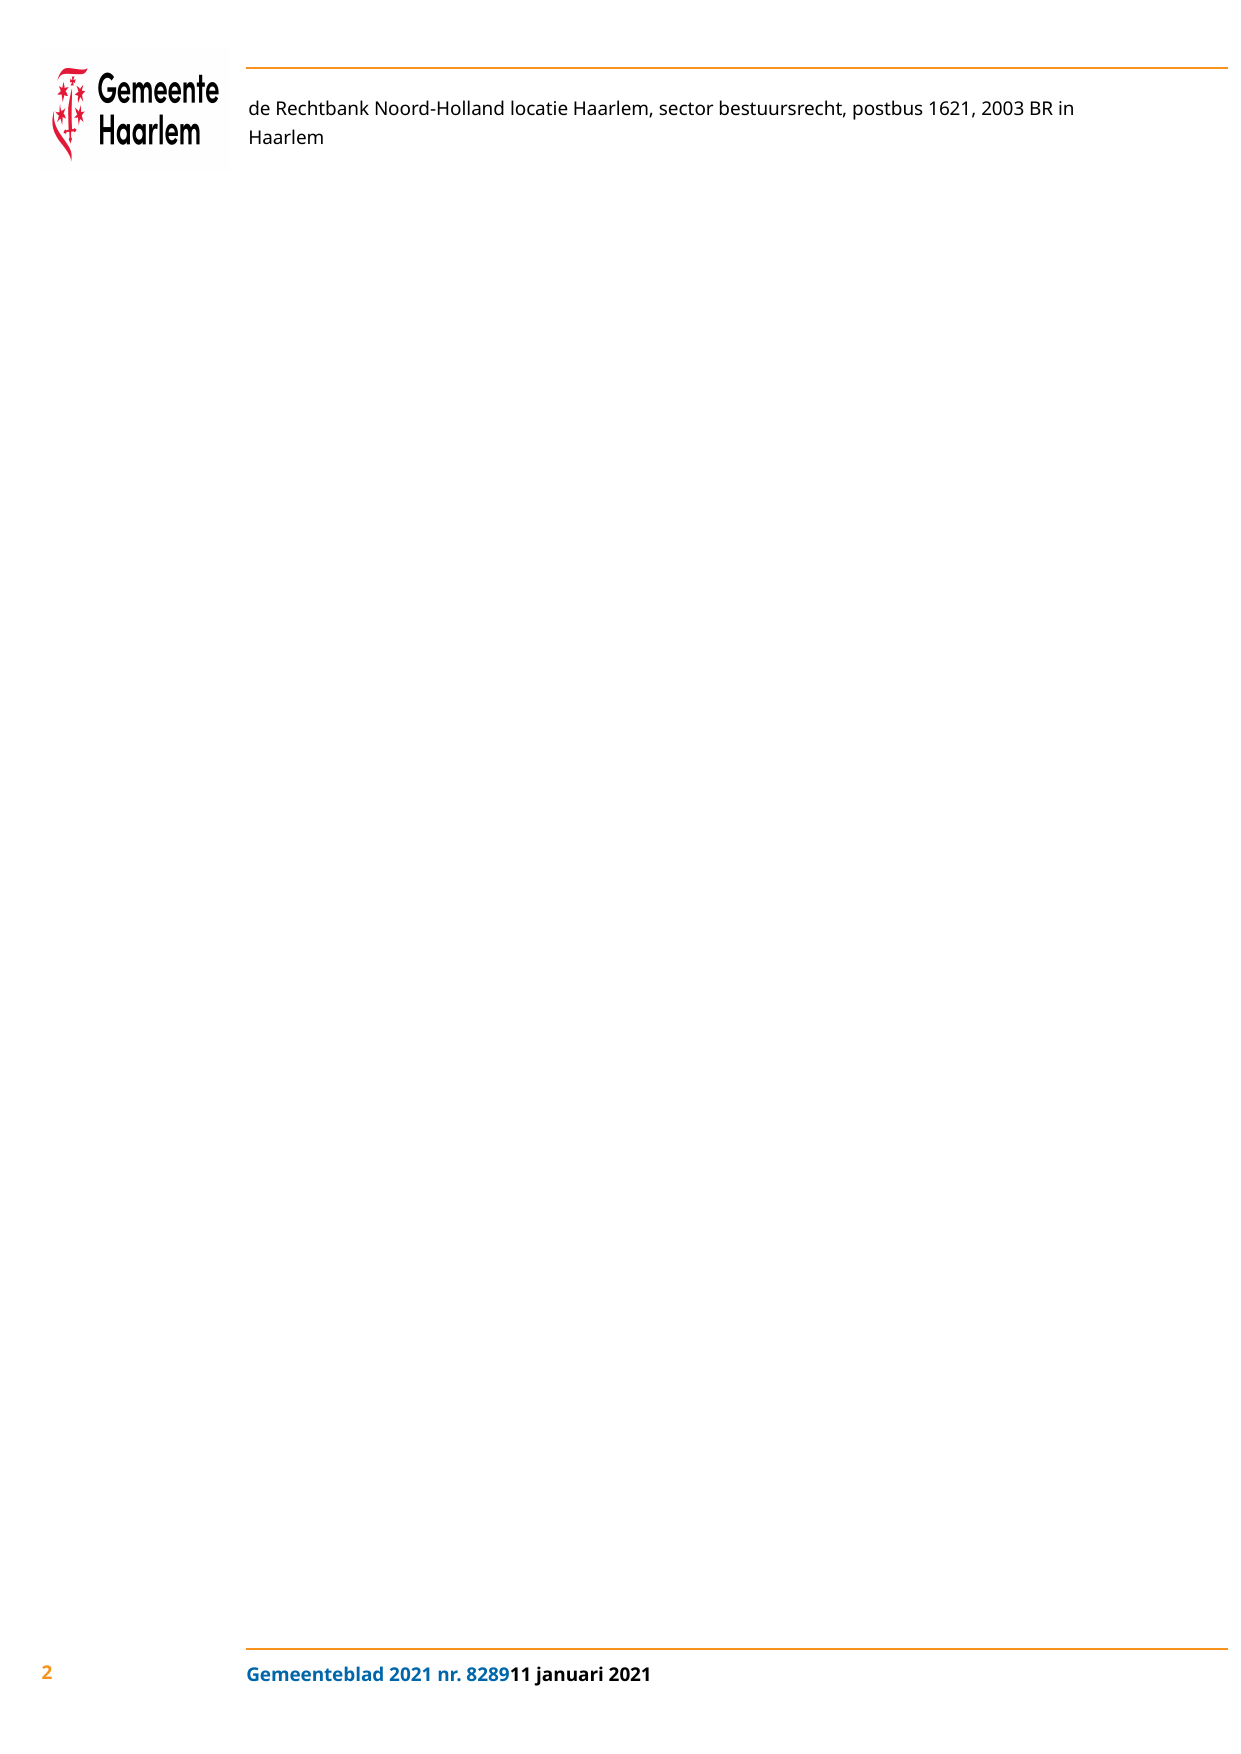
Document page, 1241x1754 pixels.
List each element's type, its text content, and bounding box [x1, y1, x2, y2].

picture [41, 47, 231, 172]
text de Rechtbank Noord-Holland locatie Haarlem, sector bestuursrecht, postbus 1621, 2003 BR in Haarlem [248, 95, 1152, 150]
